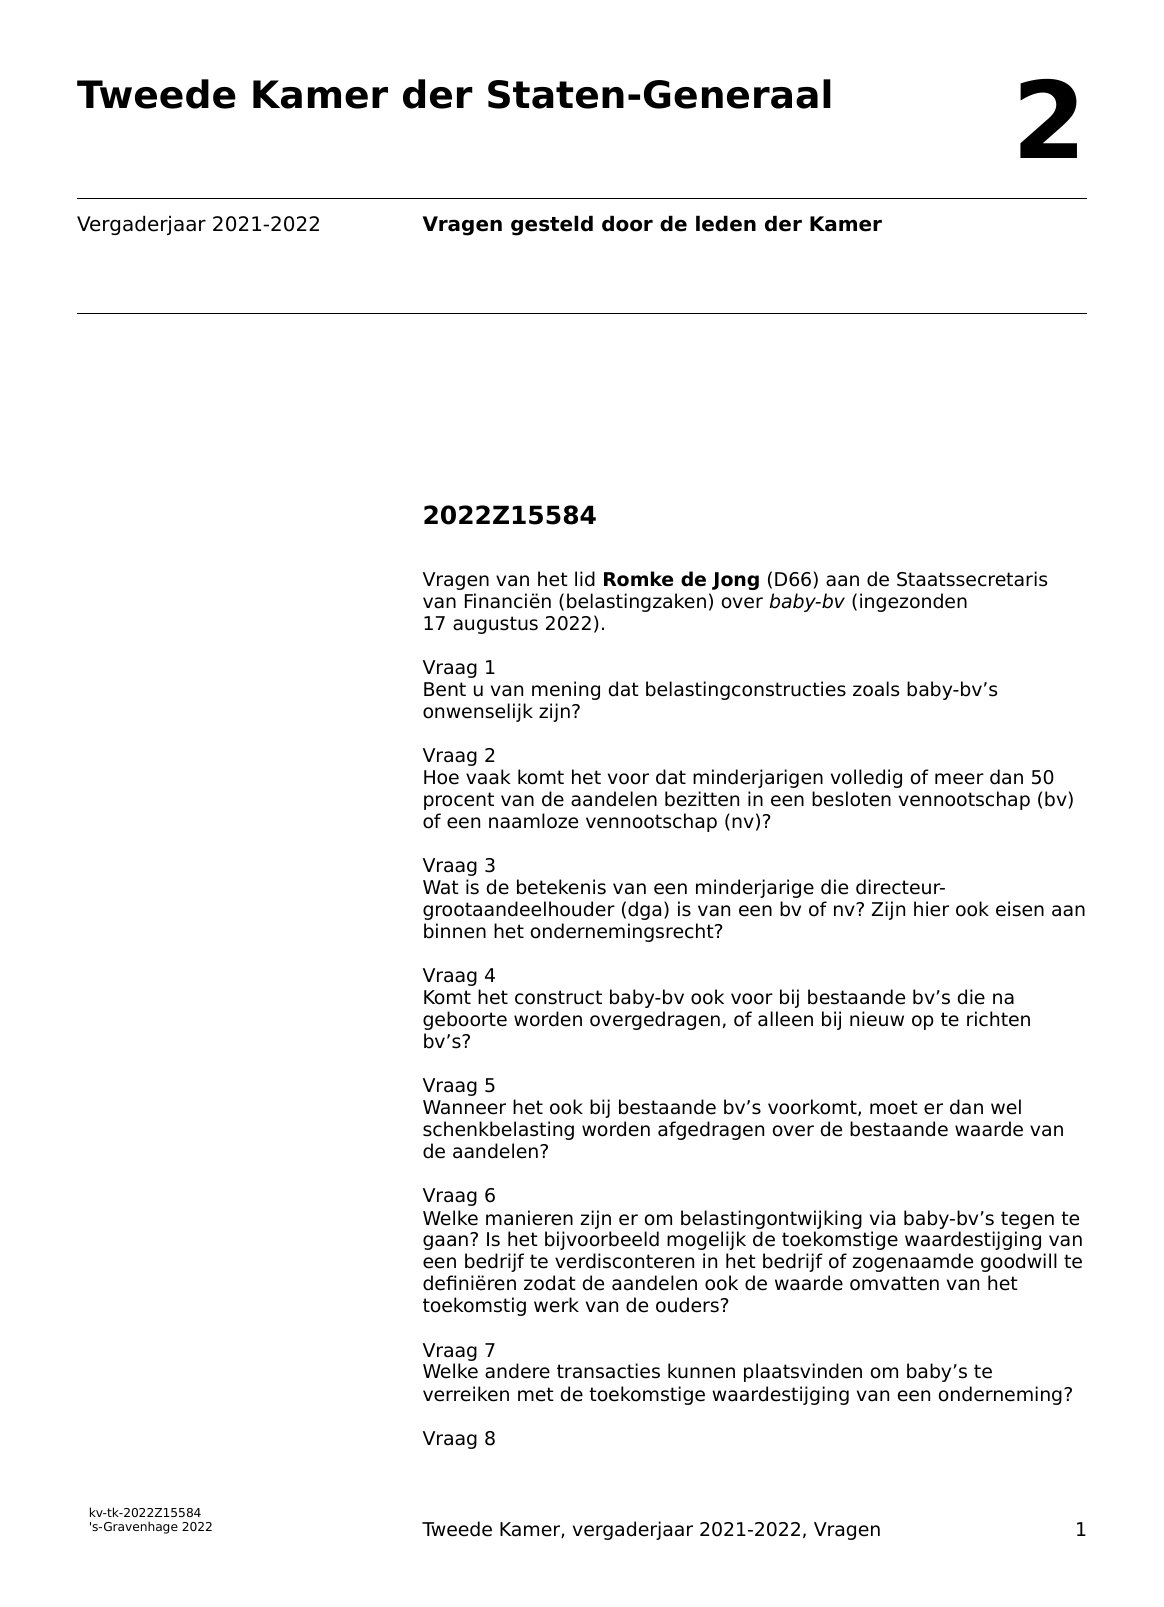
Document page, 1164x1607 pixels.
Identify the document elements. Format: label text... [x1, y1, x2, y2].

text Vraag 1 [422, 657, 1087, 679]
text Bent u van mening dat belastingconstructies zoals baby-bv’s onwenselijk zijn? [422, 679, 1087, 723]
text Vragen van het lid Romke de Jong (D66) aan de Staatssecretaris van Financiën (belastingzaken) over baby-bv (ingezonden 17 augustus 2022). [422, 569, 1087, 635]
text Vraag 8 [422, 1428, 1087, 1449]
text Hoe vaak komt het voor dat minderjarigen volledig of meer dan 50 procent van de aandelen bezitten in een besloten vennootschap (bv) of een naamloze vennootschap (nv)? [422, 767, 1087, 833]
table_cell Vragen gesteld door de leden der Kamer [422, 199, 1087, 313]
text Vraag 5 [422, 1075, 1087, 1097]
text Komt het construct baby-bv ook voor bij bestaande bv’s die na geboorte worden overgedragen, of alleen bij nieuw op te richten bv’s? [422, 987, 1087, 1053]
text Wanneer het ook bij bestaande bv’s voorkomt, moet er dan wel schenkbelasting worden afgedragen over de bestaande waarde van de aandelen? [422, 1097, 1087, 1163]
text Vraag 4 [422, 965, 1087, 987]
text Welke andere transacties kunnen plaatsvinden om baby’s te verreiken met de toekomstige waardestijging van een onderneming? [422, 1361, 1087, 1405]
table_header 2 [886, 59, 1087, 198]
text kv-tk-2022Z15584 [88, 1506, 323, 1520]
text Wat is de betekenis van een minderjarige die directeur-grootaandeelhouder (dga) is van een bv of nv? Zijn hier ook eisen aan binnen het ondernemingsrecht? [422, 877, 1087, 943]
table_cell Vergaderjaar 2021-2022 [77, 199, 422, 313]
text 's-Gravenhage 2022 [88, 1520, 323, 1534]
text 2022Z15584 [422, 501, 1087, 531]
text Welke manieren zijn er om belastingontwijking via baby-bv’s tegen te gaan? Is het bijvoorbeeld mogelijk de toekomstige waardestijging van een bedrijf te verdisconteren in het bedrijf of zogenaamde goodwill te definiëren zodat de aandelen ook de waarde omvatten van het toekomstig werk van de ouders? [422, 1207, 1087, 1317]
text Vraag 7 [422, 1339, 1087, 1361]
text Vraag 3 [422, 855, 1087, 877]
table_header Tweede Kamer der Staten-Generaal [77, 59, 886, 198]
text Vraag 6 [422, 1185, 1087, 1207]
text Vraag 2 [422, 745, 1087, 767]
